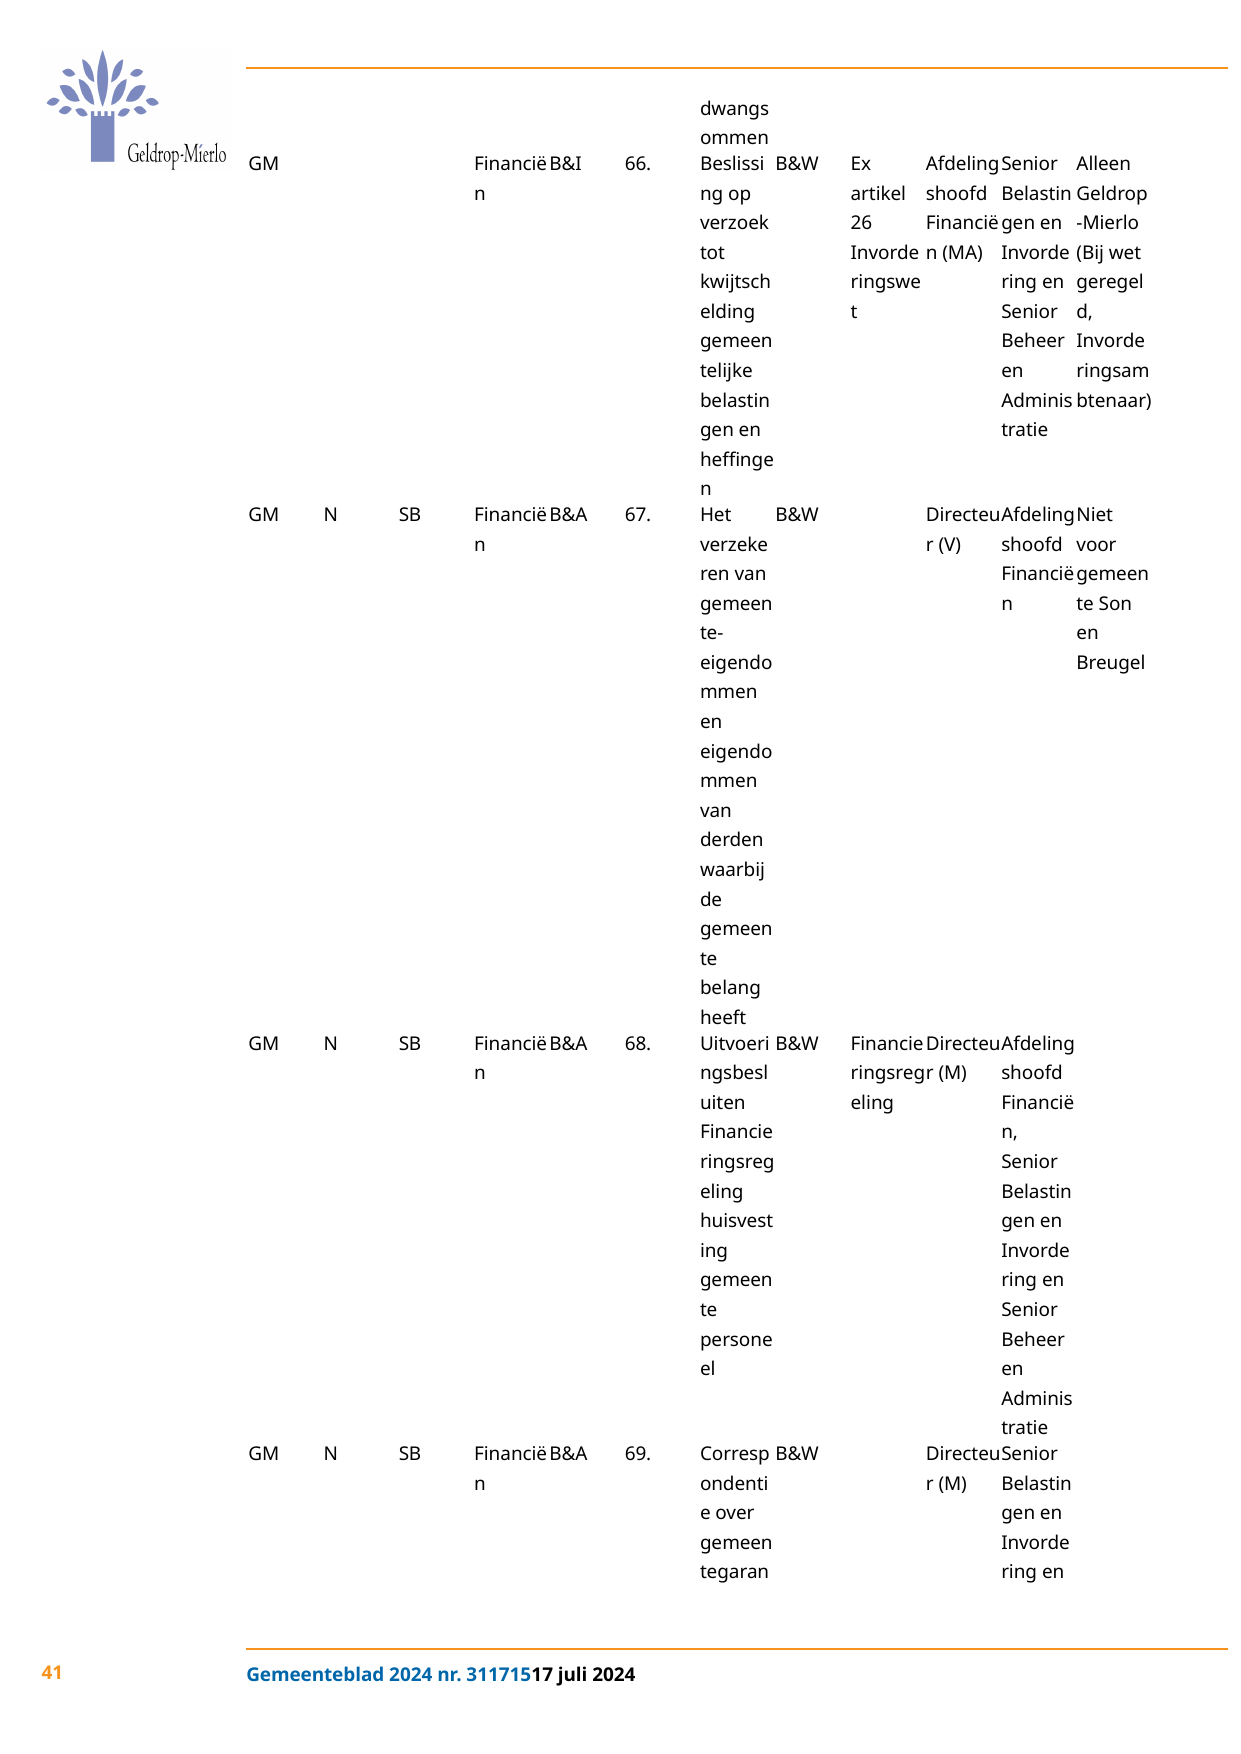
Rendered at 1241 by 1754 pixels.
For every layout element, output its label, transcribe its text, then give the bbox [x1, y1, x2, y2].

table_cell GM [248, 501, 323, 1030]
table_cell 68. [625, 1030, 700, 1440]
table_cell Financiën [474, 1440, 549, 1584]
table_cell Beslissing op verzoek tot kwijtschelding gemeentelijke belastingen en heffingen [700, 150, 775, 501]
table_cell [549, 95, 624, 150]
table_cell [850, 95, 926, 150]
table_cell Financiën [474, 150, 549, 501]
table_cell Directeur (M) [926, 1030, 1001, 1440]
table_cell SB [399, 1440, 474, 1584]
table_cell N [323, 1440, 398, 1584]
table_cell B&A [549, 1440, 624, 1584]
table_cell Correspondentie over gemeentegaran [700, 1440, 775, 1584]
table_cell Financiën [474, 1030, 549, 1440]
table_cell Directeur (M) [926, 1440, 1001, 1584]
table_cell B&A [549, 1030, 624, 1440]
table_cell 66. [625, 150, 700, 501]
table_cell N [323, 501, 398, 1030]
table_cell [625, 95, 700, 150]
table_cell GM [248, 1440, 323, 1584]
table_cell dwangsommen [700, 95, 775, 150]
table_cell [1076, 1030, 1152, 1440]
table_cell [399, 95, 474, 150]
table_cell Niet voor gemeente Son en Breugel [1076, 501, 1152, 1030]
table_cell Alleen Geldrop-Mierlo (Bij wet geregeld, Invorderingsambtenaar) [1076, 150, 1152, 501]
table_cell B&W [775, 1440, 850, 1584]
table_cell B&I [549, 150, 624, 501]
table_cell [323, 150, 398, 501]
table_cell SB [399, 501, 474, 1030]
table_cell Directeur (V) [926, 501, 1001, 1030]
table_cell Ex artikel 26 Invorderingswet [850, 150, 926, 501]
table_cell [926, 95, 1001, 150]
table_cell B&W [775, 501, 850, 1030]
table_cell Financieringsregeling [850, 1030, 926, 1440]
table_cell Het verzekeren van gemeente-eigendommen en eigendommen van derden waarbij de gemeente belang heeft [700, 501, 775, 1030]
table_cell [248, 95, 323, 150]
table_cell Senior Belastingen en Invordering en [1001, 1440, 1076, 1584]
table_cell [1001, 95, 1076, 150]
table_cell [775, 95, 850, 150]
table_cell B&W [775, 150, 850, 501]
table_cell 69. [625, 1440, 700, 1584]
table_cell Afdelingshoofd Financiën (MA) [926, 150, 1001, 501]
table_cell Financiën [474, 501, 549, 1030]
table_cell [850, 501, 926, 1030]
table_cell [399, 150, 474, 501]
table_cell GM [248, 1030, 323, 1440]
table_cell [474, 95, 549, 150]
picture [41, 47, 231, 172]
table_cell Afdelingshoofd Financiën [1001, 501, 1076, 1030]
table_cell Senior Belastingen en Invordering en Senior Beheer en Administratie [1001, 150, 1076, 501]
table_cell GM [248, 150, 323, 501]
table_cell [850, 1440, 926, 1584]
table_cell Afdelingshoofd Financiën, Senior Belastingen en Invordering en Senior Beheer en Administratie [1001, 1030, 1076, 1440]
table_cell [323, 95, 398, 150]
table_cell [1076, 95, 1152, 150]
table_cell 67. [625, 501, 700, 1030]
table_cell N [323, 1030, 398, 1440]
table_cell B&A [549, 501, 624, 1030]
table_cell B&W [775, 1030, 850, 1440]
table_cell [1076, 1440, 1152, 1584]
table_cell Uitvoeringsbesluiten Financieringsregeling huisvesting gemeente personeel [700, 1030, 775, 1440]
table_cell SB [399, 1030, 474, 1440]
